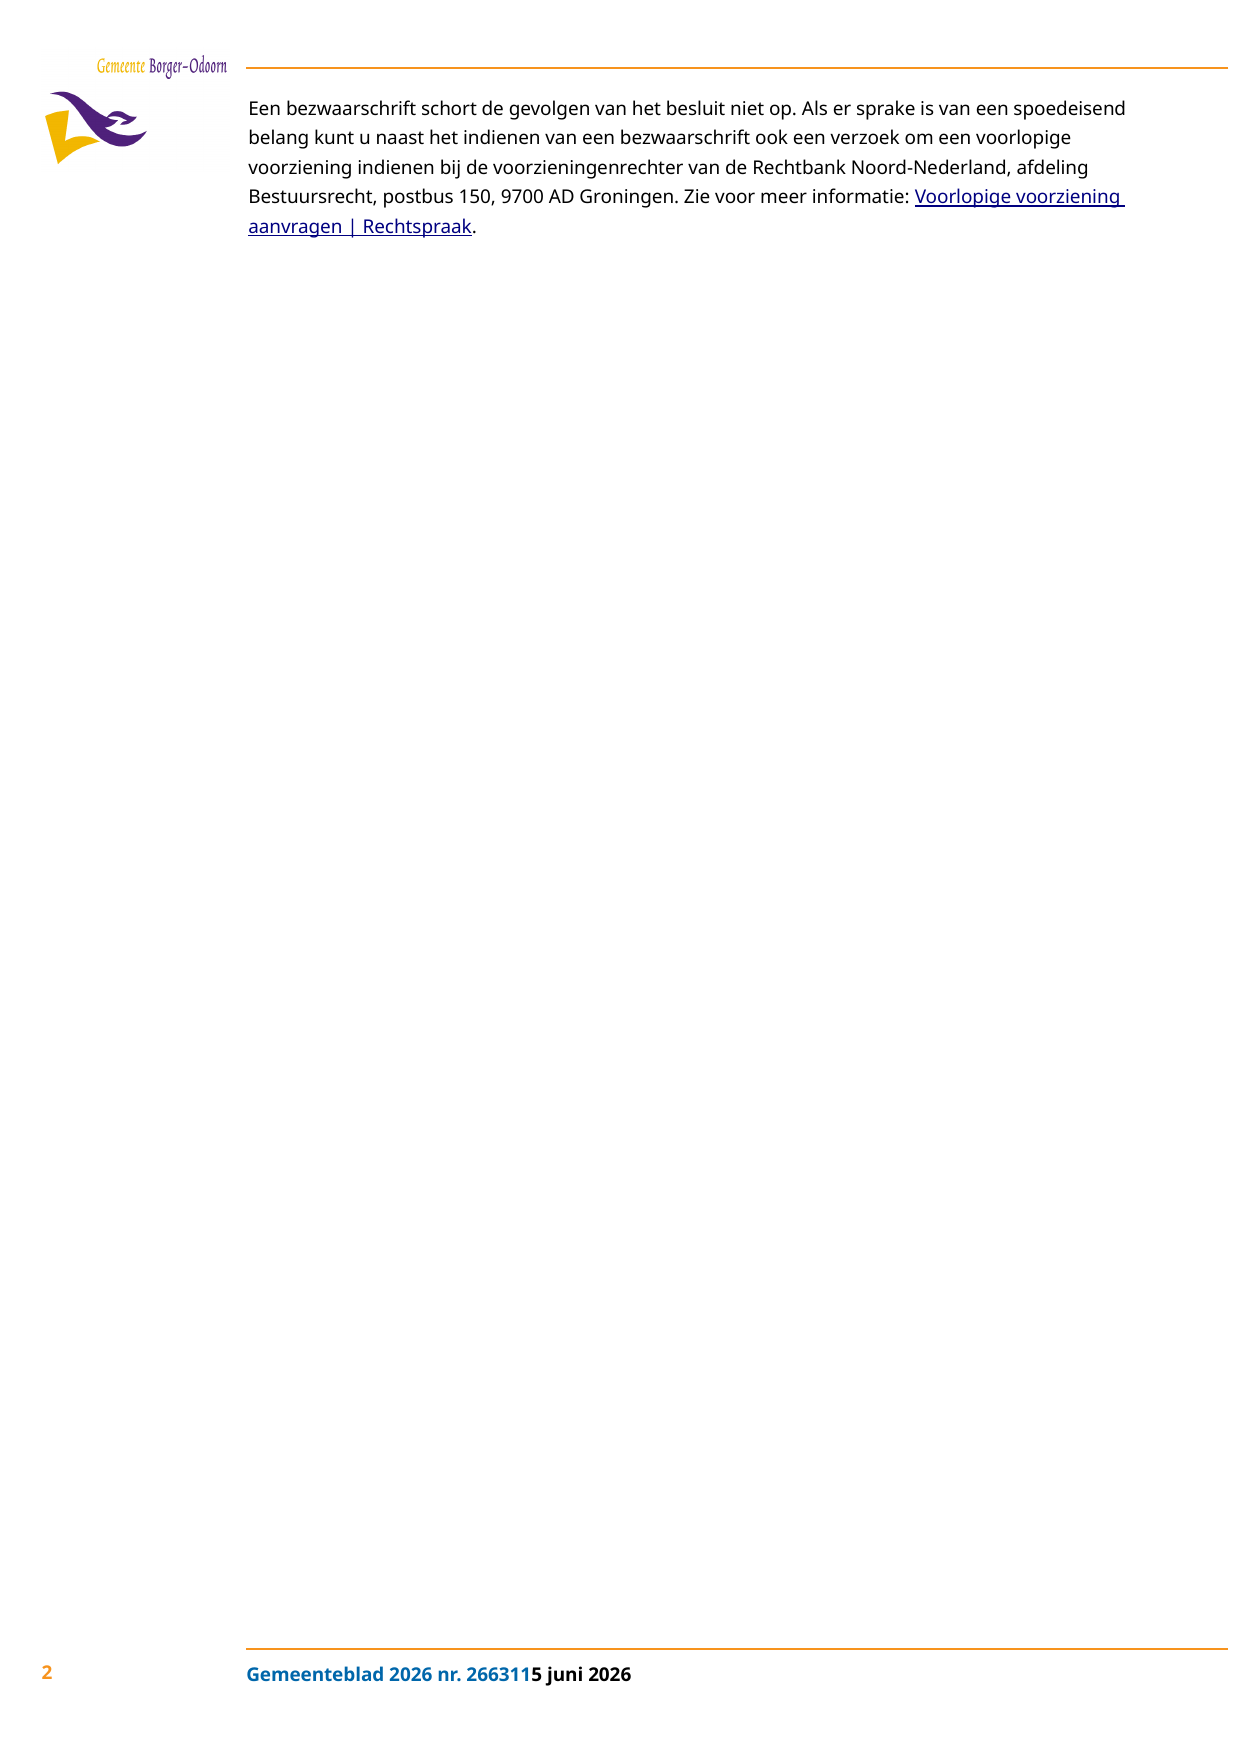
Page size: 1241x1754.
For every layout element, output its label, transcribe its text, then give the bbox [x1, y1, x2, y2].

text Een bezwaarschrift schort de gevolgen van het besluit niet op. Als er sprake is van een spoedeisend belang kunt u naast het indienen van een bezwaarschrift ook een verzoek om een voorlopige voorziening indienen bij de voorzieningenrechter van de Rechtbank Noord-Nederland, afdeling Bestuursrecht, postbus 150, 9700 AD Groningen. Zie voor meer informatie: Voorlopige voorziening aanvragen | Rechtspraak. [248, 95, 1152, 239]
picture [41, 47, 231, 172]
